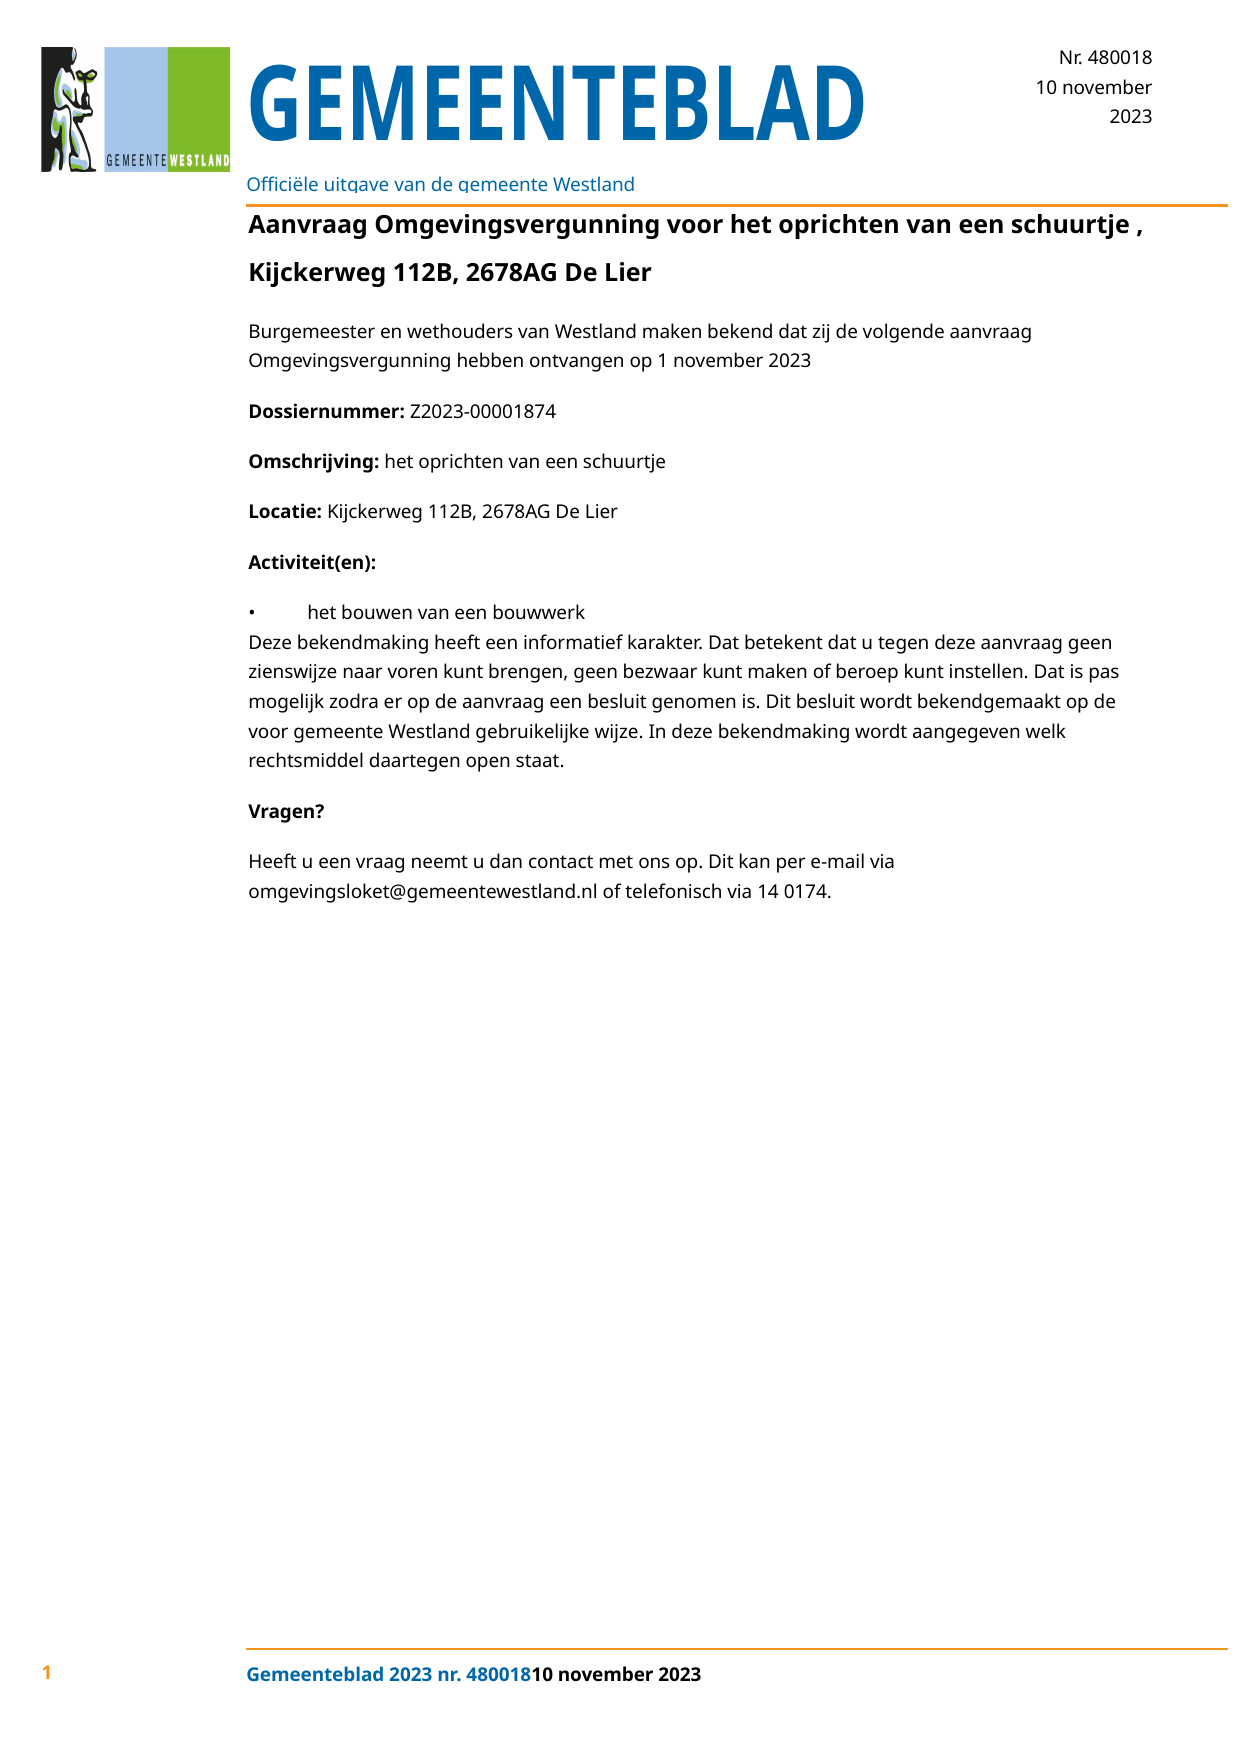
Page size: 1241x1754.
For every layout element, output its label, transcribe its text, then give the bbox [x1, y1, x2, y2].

text Dossiernummer: Z2023-00001874 [248, 398, 1152, 424]
list het bouwen van een bouwwerk [248, 599, 1152, 625]
text Activiteit(en): [248, 549, 1152, 575]
text Omschrijving: het oprichten van een schuurtje [248, 448, 1152, 474]
text Aanvraag Omgevingsvergunning voor het oprichten van een schuurtje , Kijckerweg 112B, 2678AG De Lier [248, 207, 1152, 288]
text Burgemeester en wethouders van Westland maken bekend dat zij de volgende aanvraag Omgevingsvergunning hebben ontvangen op 1 november 2023 [248, 318, 1152, 373]
text Deze bekendmaking heeft een informatief karakter. Dat betekent dat u tegen deze aanvraag geen zienswijze naar voren kunt brengen, geen bezwaar kunt maken of beroep kunt instellen. Dat is pas mogelijk zodra er op de aanvraag een besluit genomen is. Dit besluit wordt bekendgemaakt op de voor gemeente Westland gebruikelijke wijze. In deze bekendmaking wordt aangegeven welk rechtsmiddel daartegen open staat. [248, 629, 1152, 773]
text Heeft u een vraag neemt u dan contact met ons op. Dit kan per e-mail via omgevingsloket@gemeentewestland.nl of telefonisch via 14 0174. [248, 848, 1152, 904]
picture [41, 47, 231, 172]
text Vragen? [248, 798, 1152, 824]
text Locatie: Kijckerweg 112B, 2678AG De Lier [248, 499, 1152, 524]
